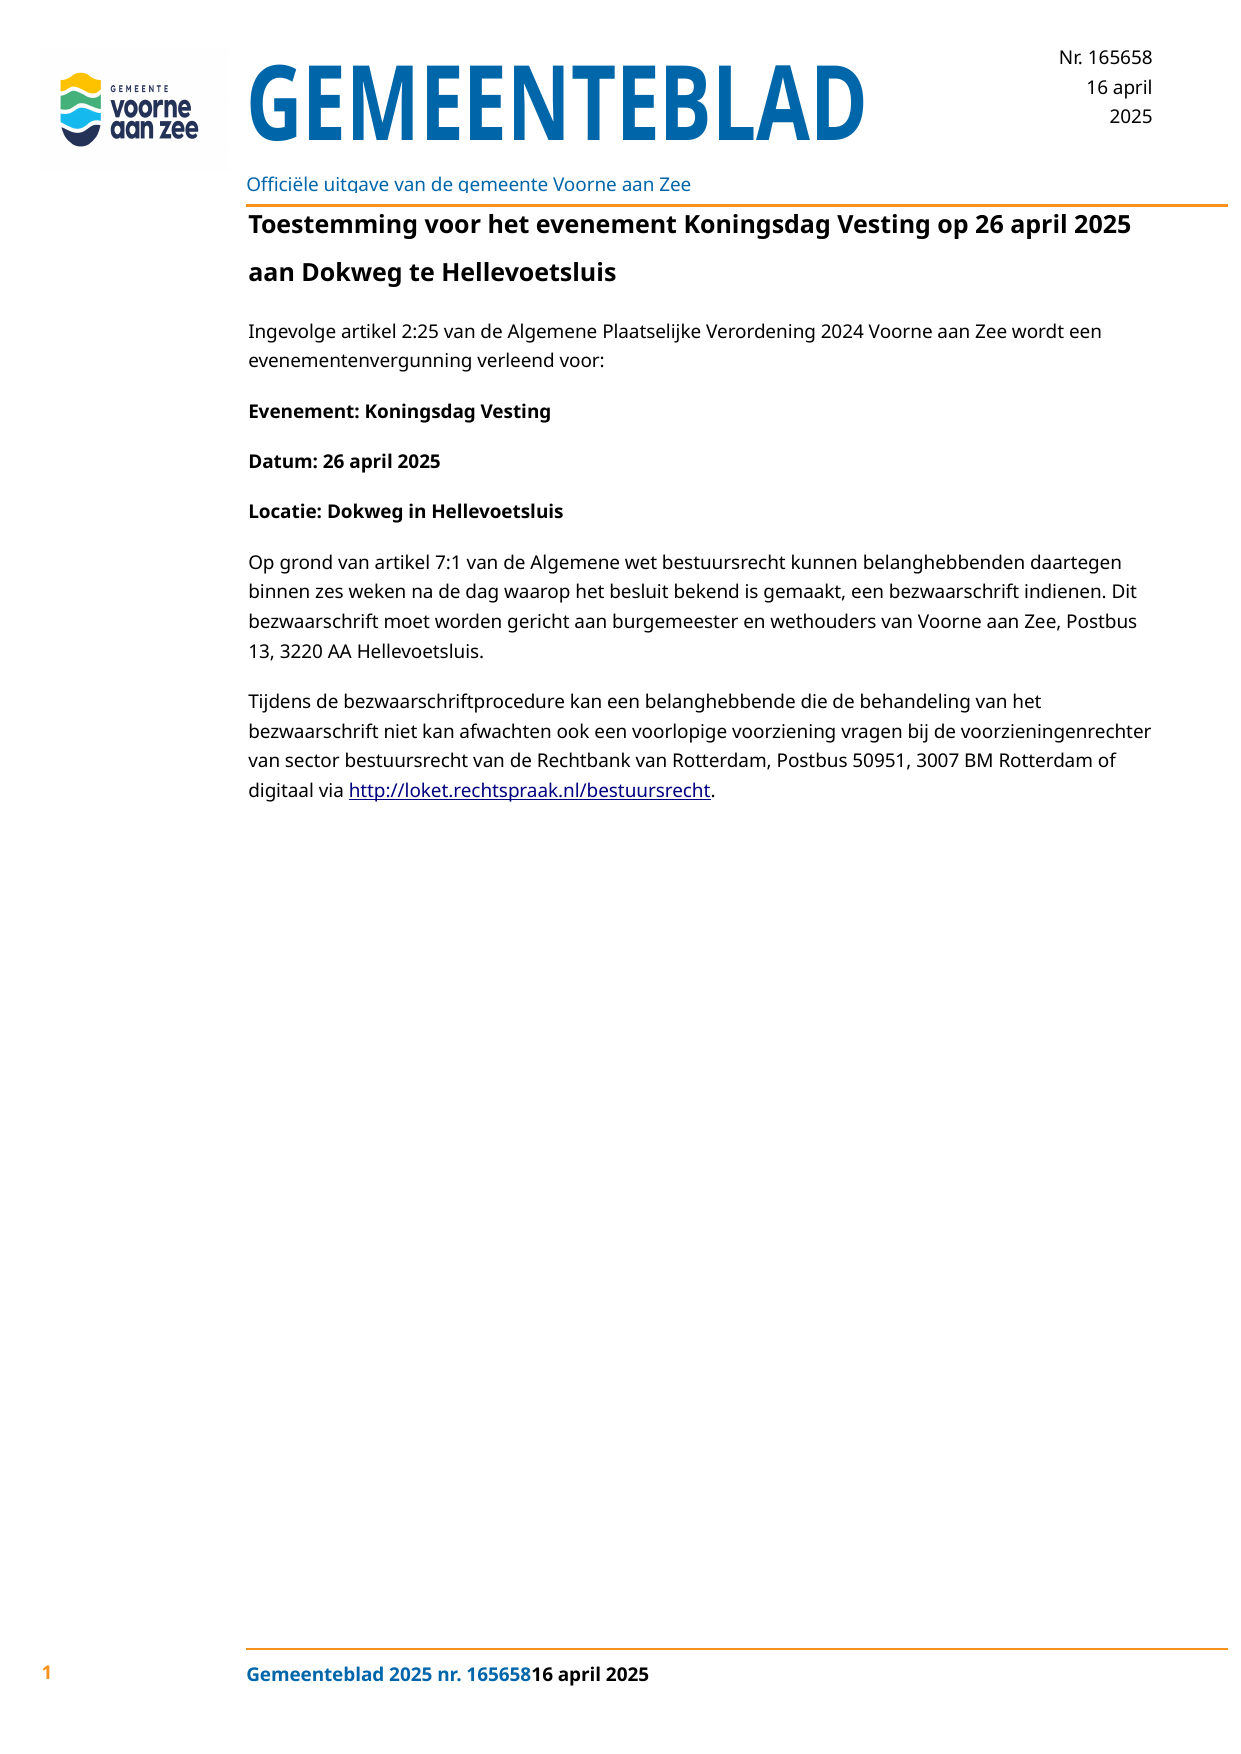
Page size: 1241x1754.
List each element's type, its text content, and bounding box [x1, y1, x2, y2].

picture [41, 47, 231, 172]
text Tijdens de bezwaarschriftprocedure kan een belanghebbende die de behandeling van het bezwaarschrift niet kan afwachten ook een voorlopige voorziening vragen bij de voorzieningenrechter van sector bestuursrecht van de Rechtbank van Rotterdam, Postbus 50951, 3007 BM Rotterdam of digitaal via http://loket.rechtspraak.nl/bestuursrecht. [248, 688, 1152, 803]
text Op grond van artikel 7:1 van de Algemene wet bestuursrecht kunnen belanghebbenden daartegen binnen zes weken na de dag waarop het besluit bekend is gemaakt, een bezwaarschrift indienen. Dit bezwaarschrift moet worden gericht aan burgemeester en wethouders van Voorne aan Zee, Postbus 13, 3220 AA Hellevoetsluis. [248, 549, 1152, 664]
text Ingevolge artikel 2:25 van de Algemene Plaatselijke Verordening 2024 Voorne aan Zee wordt een evenementenvergunning verleend voor: [248, 318, 1152, 373]
text Evenement: Koningsdag Vesting [248, 398, 1152, 424]
text Locatie: Dokweg in Hellevoetsluis [248, 499, 1152, 524]
text Datum: 26 april 2025 [248, 448, 1152, 474]
text Toestemming voor het evenement Koningsdag Vesting op 26 april 2025 aan Dokweg te Hellevoetsluis [248, 207, 1152, 288]
